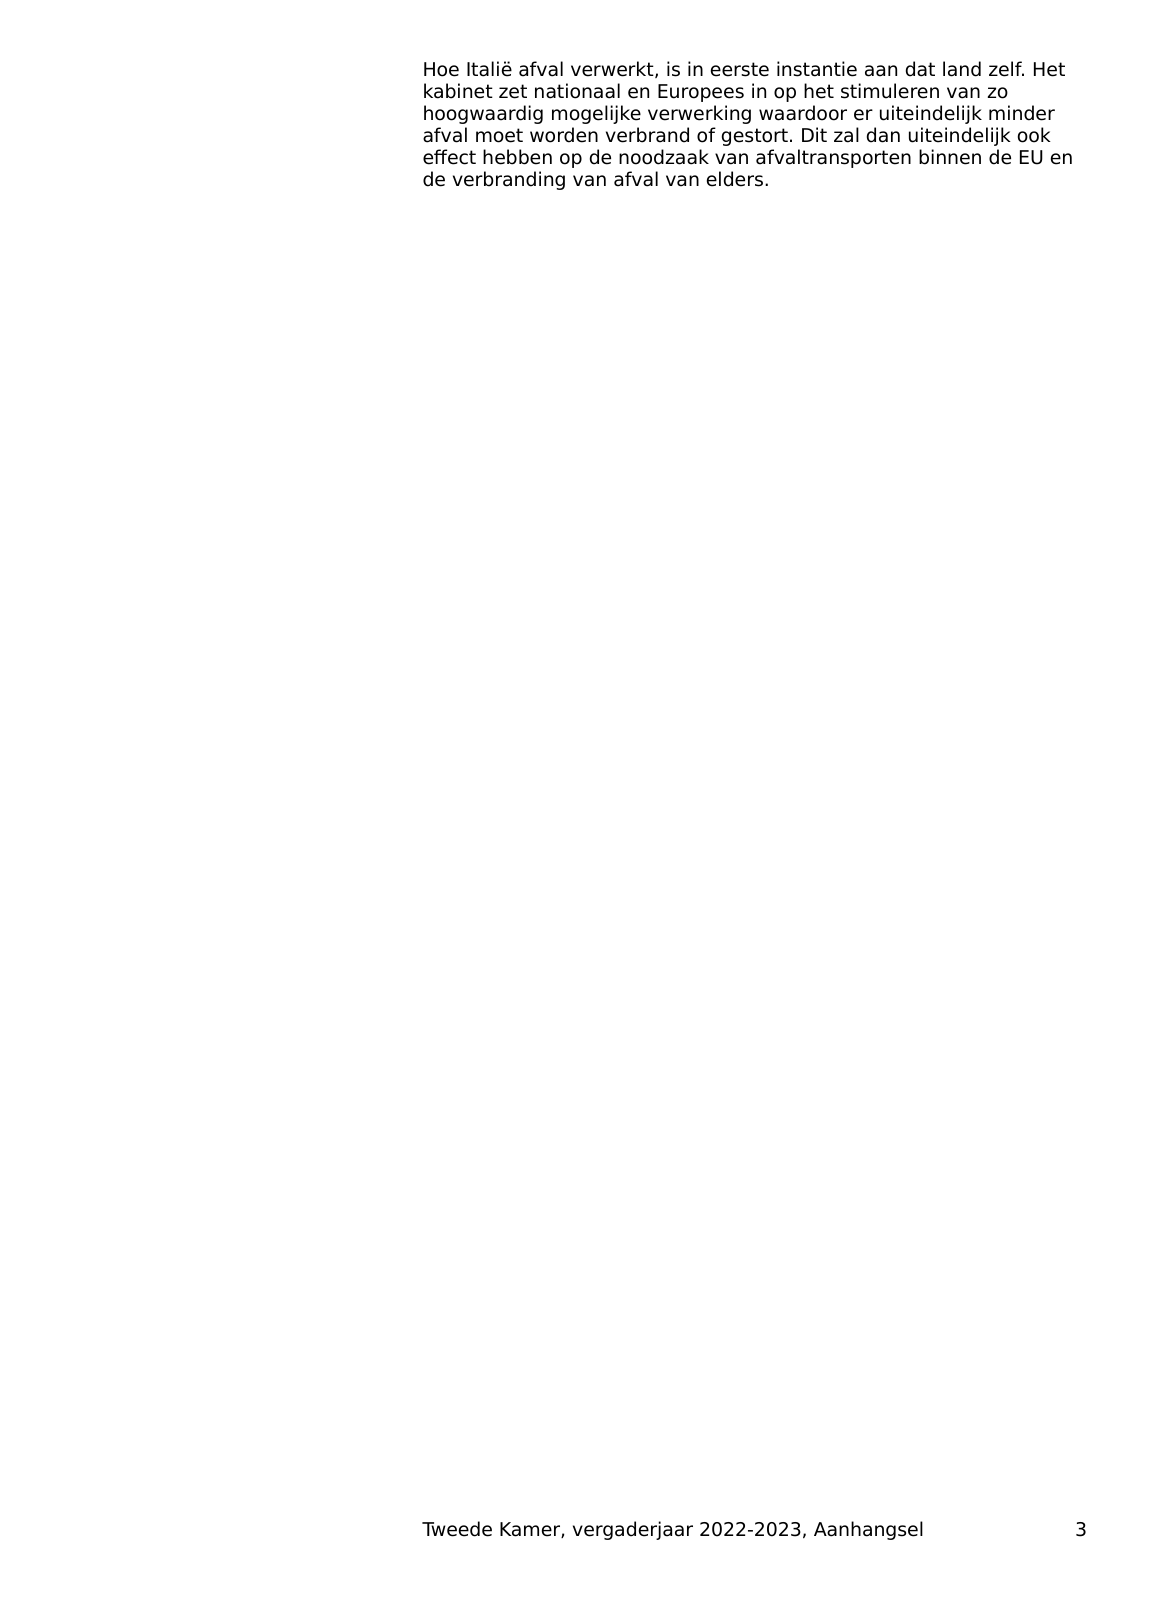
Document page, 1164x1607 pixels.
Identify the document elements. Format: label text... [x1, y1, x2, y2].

text Hoe Italië afval verwerkt, is in eerste instantie aan dat land zelf. Het kabinet zet nationaal en Europees in op het stimuleren van zo hoogwaardig mogelijke verwerking waardoor er uiteindelijk minder afval moet worden verbrand of gestort. Dit zal dan uiteindelijk ook effect hebben op de noodzaak van afvaltransporten binnen de EU en de verbranding van afval van elders. [422, 59, 1087, 191]
